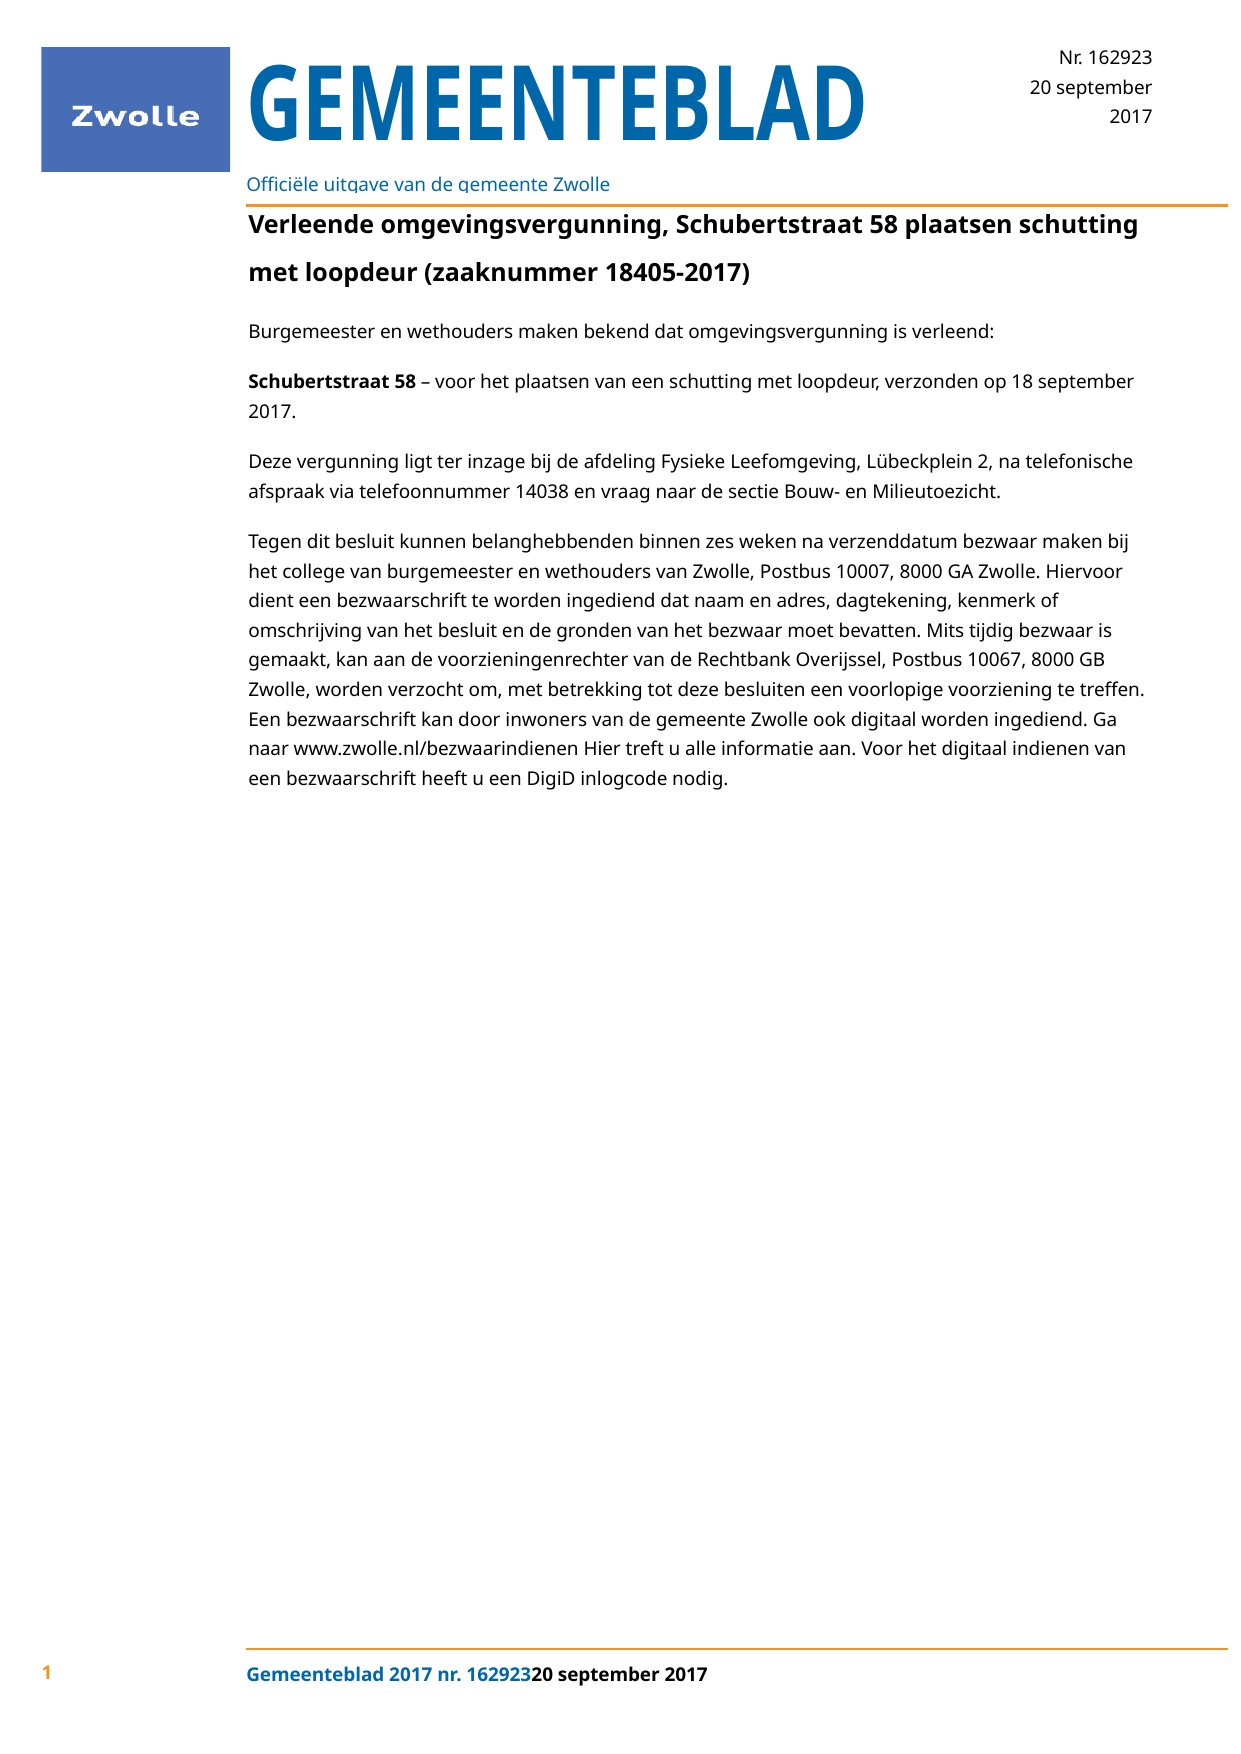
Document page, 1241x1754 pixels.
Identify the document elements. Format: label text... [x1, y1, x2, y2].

text Burgemeester en wethouders maken bekend dat omgevingsvergunning is verleend: [248, 318, 1152, 344]
picture [41, 47, 231, 172]
text Verleende omgevingsvergunning, Schubertstraat 58 plaatsen schutting met loopdeur (zaaknummer 18405-2017) [248, 207, 1152, 288]
text Tegen dit besluit kunnen belanghebbenden binnen zes weken na verzenddatum bezwaar maken bij het college van burgemeester en wethouders van Zwolle, Postbus 10007, 8000 GA Zwolle. Hiervoor dient een bezwaarschrift te worden ingediend dat naam en adres, dagtekening, kenmerk of omschrijving van het besluit en de gronden van het bezwaar moet bevatten. Mits tijdig bezwaar is gemaakt, kan aan de voorzieningenrechter van de Rechtbank Overijssel, Postbus 10067, 8000 GB Zwolle, worden verzocht om, met betrekking tot deze besluiten een voorlopige voorziening te treffen. Een bezwaarschrift kan door inwoners van de gemeente Zwolle ook digitaal worden ingediend. Ga naar www.zwolle.nl/bezwaarindienen Hier treft u alle informatie aan. Voor het digitaal indienen van een bezwaarschrift heeft u een DigiD inlogcode nodig. [248, 528, 1152, 791]
text Schubertstraat 58 – voor het plaatsen van een schutting met loopdeur, verzonden op 18 september 2017. [248, 368, 1152, 424]
text Deze vergunning ligt ter inzage bij de afdeling Fysieke Leefomgeving, Lübeckplein 2, na telefonische afspraak via telefoonnummer 14038 en vraag naar de sectie Bouw- en Milieutoezicht. [248, 448, 1152, 504]
